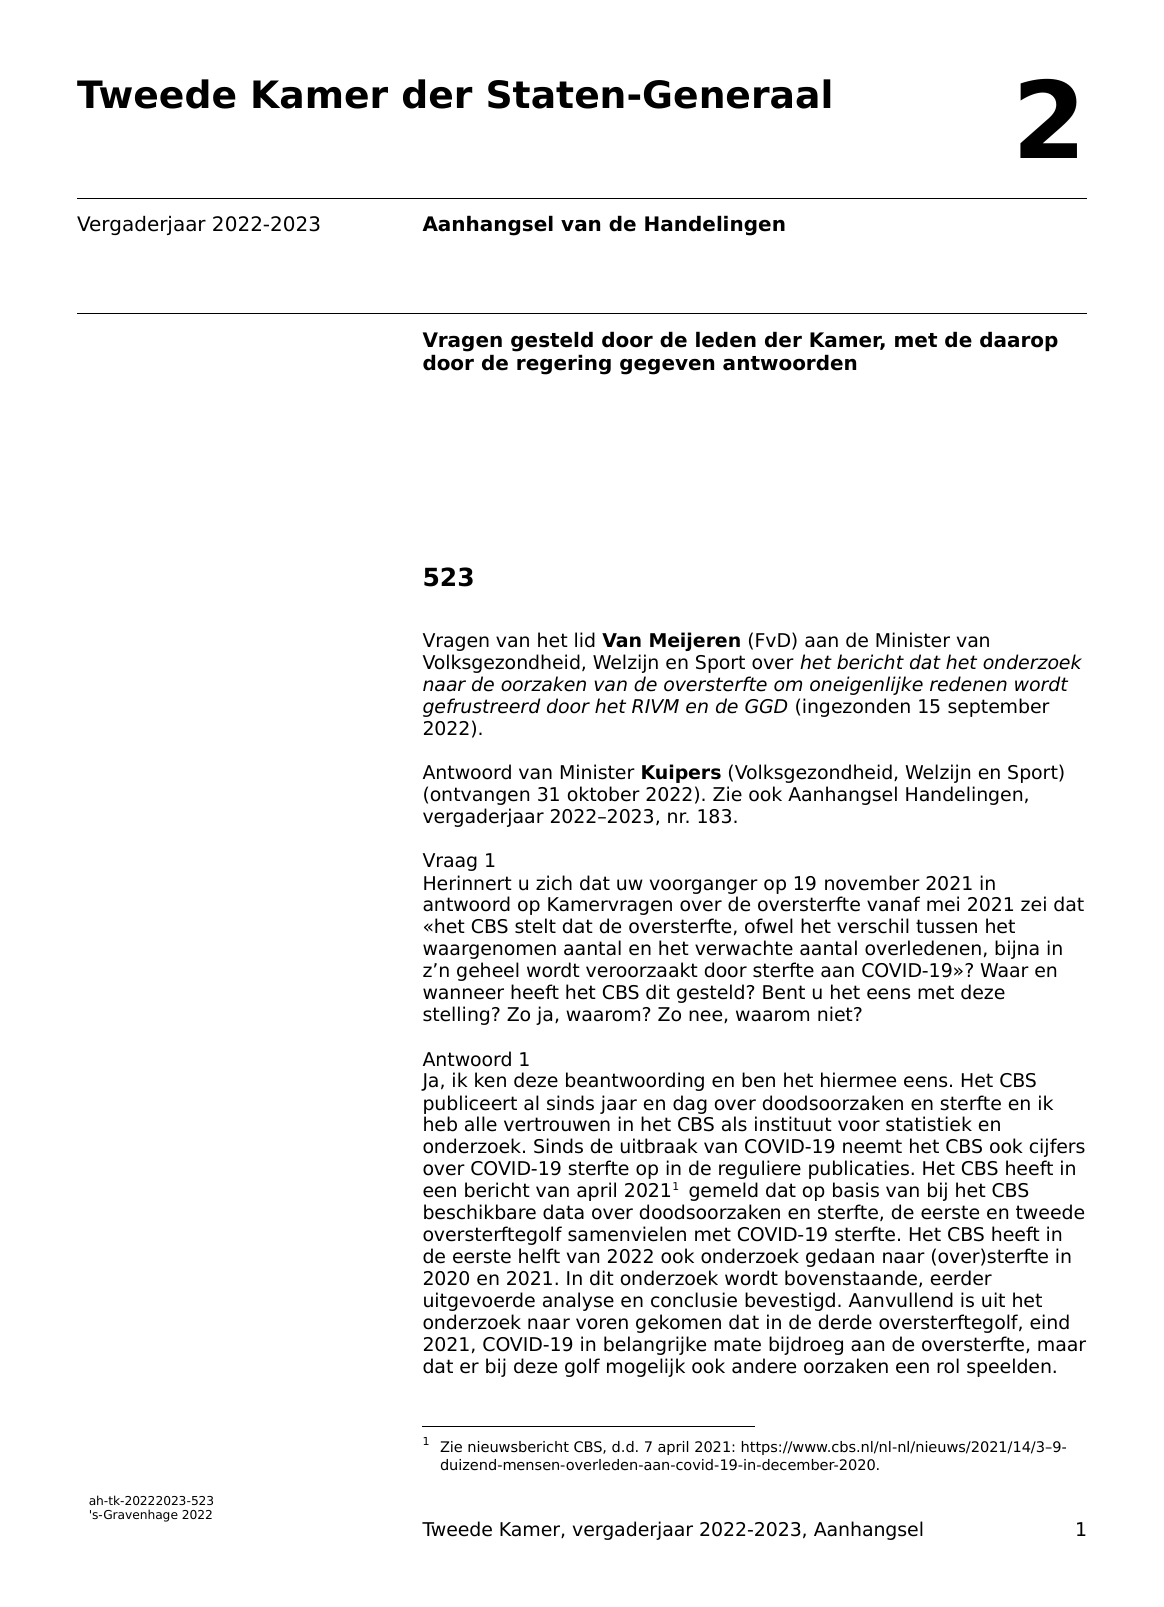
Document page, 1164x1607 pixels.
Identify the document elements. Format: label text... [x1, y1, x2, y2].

table_cell [77, 314, 422, 375]
text Herinnert u zich dat uw voorganger op 19 november 2021 in antwoord op Kamervragen over de oversterfte vanaf mei 2021 zei dat «het CBS stelt dat de oversterfte, ofwel het verschil tussen het waargenomen aantal en het verwachte aantal overledenen, bijna in z’n geheel wordt veroorzaakt door sterfte aan COVID-19»? Waar en wanneer heeft het CBS dit gesteld? Bent u het eens met deze stelling? Zo ja, waarom? Zo nee, waarom niet? [422, 872, 1087, 1026]
text Vraag 1 [422, 850, 1087, 872]
table_header Tweede Kamer der Staten-Generaal [77, 59, 886, 198]
text Ja, ik ken deze beantwoording en ben het hiermee eens. Het CBS publiceert al sinds jaar en dag over doodsoorzaken en sterfte en ik heb alle vertrouwen in het CBS als instituut voor statistiek en onderzoek. Sinds de uitbraak van COVID-19 neemt het CBS ook cijfers over COVID-19 sterfte op in de reguliere publicaties. Het CBS heeft in een bericht van april 2021 gemeld dat op basis van bij het CBS beschikbare data over doodsoorzaken en sterfte, de eerste en tweede oversterftegolf samenvielen met COVID-19 sterfte. Het CBS heeft in de eerste helft van 2022 ook onderzoek gedaan naar (over)sterfte in 2020 en 2021. In dit onderzoek wordt bovenstaande, eerder uitgevoerde analyse en conclusie bevestigd. Aanvullend is uit het onderzoek naar voren gekomen dat in de derde oversterftegolf, eind 2021, COVID-19 in belangrijke mate bijdroeg aan de oversterfte, maar dat er bij deze golf mogelijk ook andere oorzaken een rol speelden. [422, 1070, 1087, 1378]
text 523 [422, 563, 1087, 592]
text Antwoord 1 [422, 1048, 1087, 1070]
text ah-tk-20222023-523 [88, 1494, 323, 1508]
table_cell Aanhangsel van de Handelingen [422, 199, 1087, 313]
table_cell Vergaderjaar 2022-2023 [77, 199, 422, 313]
text Vragen van het lid Van Meijeren (FvD) aan de Minister van Volksgezondheid, Welzijn en Sport over het bericht dat het onderzoek naar de oorzaken van de oversterfte om oneigenlijke redenen wordt gefrustreerd door het RIVM en de GGD (ingezonden 15 september 2022). [422, 630, 1087, 740]
text Antwoord van Minister Kuipers (Volksgezondheid, Welzijn en Sport) (ontvangen 31 oktober 2022). Zie ook Aanhangsel Handelingen, vergaderjaar 2022–2023, nr. 183. [422, 762, 1087, 828]
text 's-Gravenhage 2022 [88, 1508, 323, 1522]
table_cell Vragen gesteld door de leden der Kamer, met de daarop door de regering gegeven antwoorden [422, 314, 1087, 375]
table_header 2 [886, 59, 1087, 198]
text Zie nieuwsbericht CBS, d.d. 7 april 2021: https://www.cbs.nl/nl-nl/nieuws/2021/14/3–9-duizend-mensen-overleden-aan-covid-19-in-december-2020. [422, 1435, 1087, 1474]
